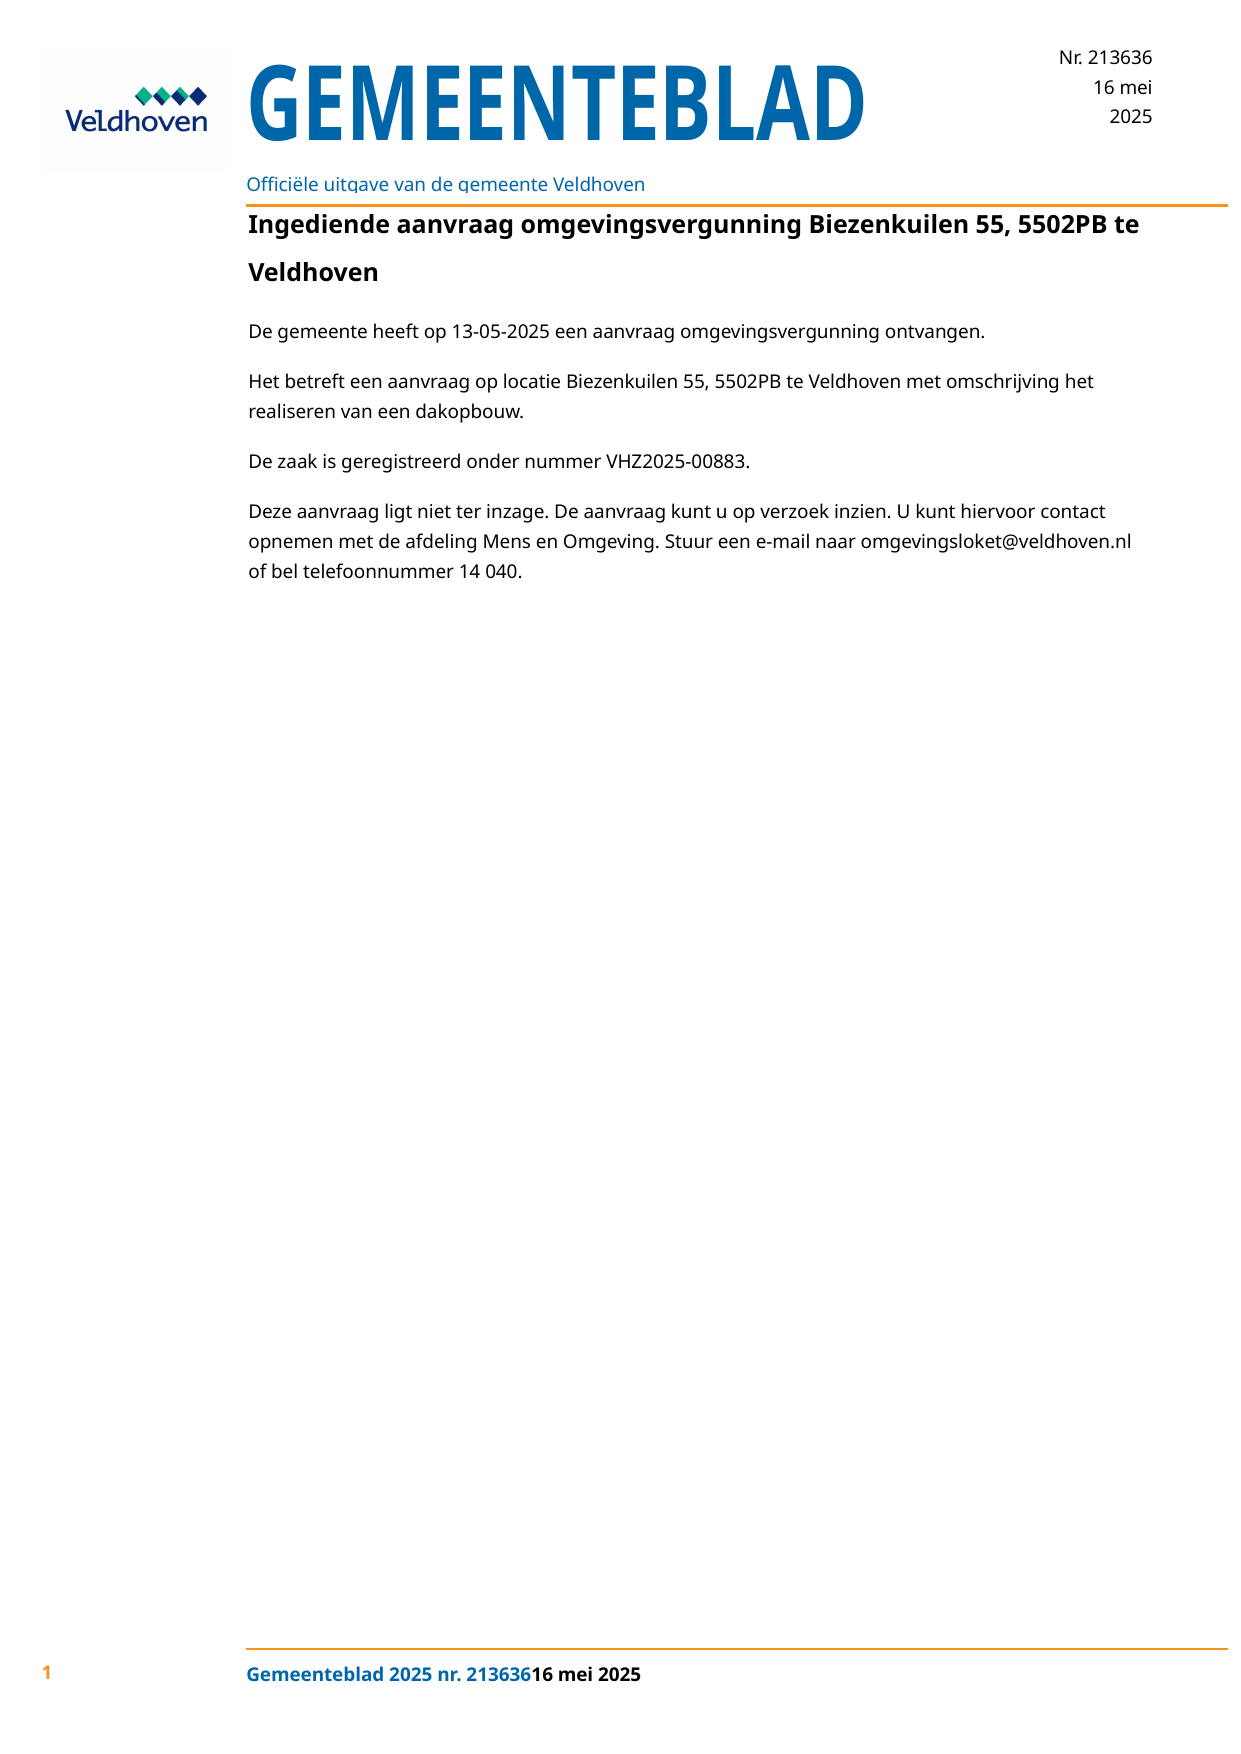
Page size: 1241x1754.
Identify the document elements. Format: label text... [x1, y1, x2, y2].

text Het betreft een aanvraag op locatie Biezenkuilen 55, 5502PB te Veldhoven met omschrijving het realiseren van een dakopbouw. [248, 368, 1152, 424]
text Ingediende aanvraag omgevingsvergunning Biezenkuilen 55, 5502PB te Veldhoven [248, 207, 1152, 288]
text Deze aanvraag ligt niet ter inzage. De aanvraag kunt u op verzoek inzien. U kunt hiervoor contact opnemen met de afdeling Mens en Omgeving. Stuur een e-mail naar omgevingsloket@veldhoven.nl of bel telefoonnummer 14 040. [248, 499, 1152, 584]
text De zaak is geregistreerd onder nummer VHZ2025-00883. [248, 448, 1152, 474]
text De gemeente heeft op 13-05-2025 een aanvraag omgevingsvergunning ontvangen. [248, 318, 1152, 344]
picture [41, 47, 231, 172]
